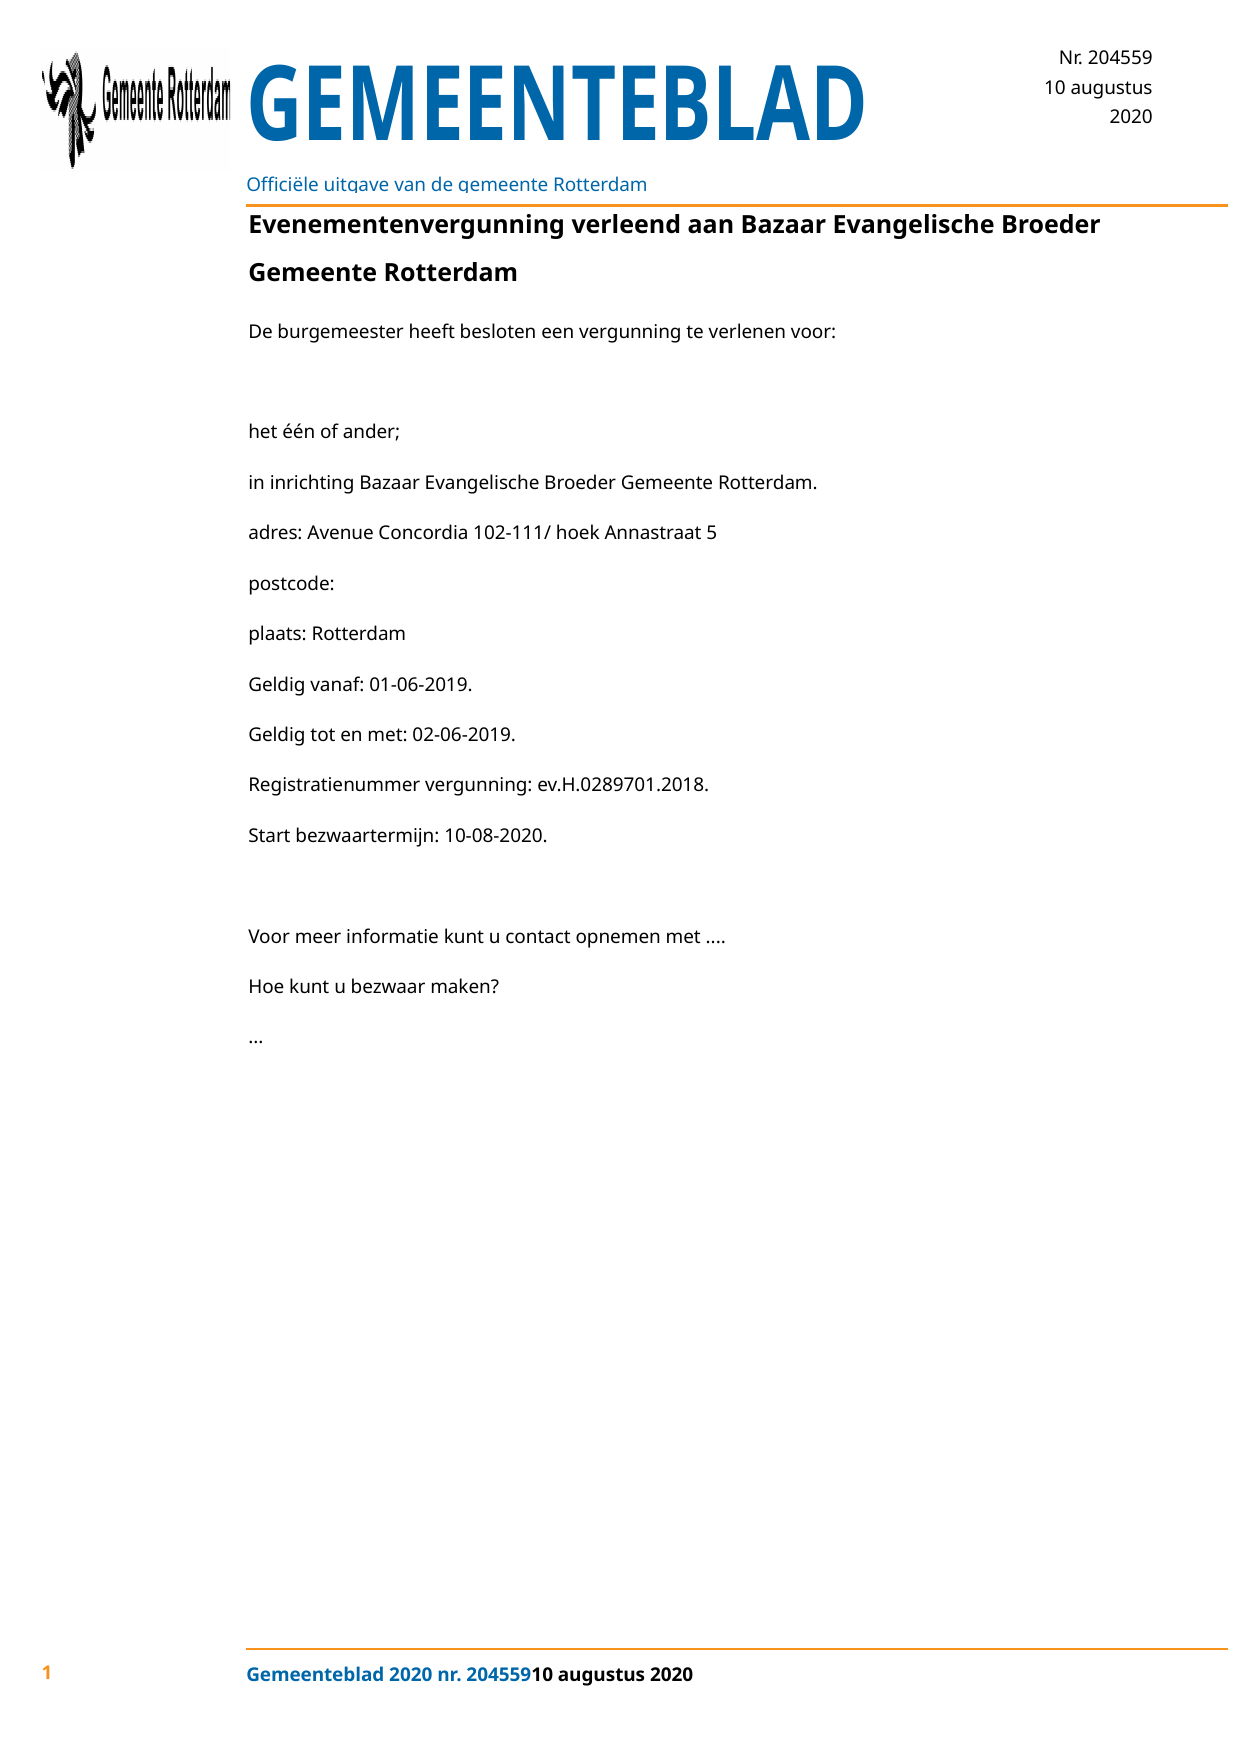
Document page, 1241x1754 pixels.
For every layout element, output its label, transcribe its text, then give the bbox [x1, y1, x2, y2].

text adres: Avenue Concordia 102-111/ hoek Annastraat 5 [248, 519, 1152, 545]
text Hoe kunt u bezwaar maken? [248, 973, 1152, 999]
text De burgemeester heeft besloten een vergunning te verlenen voor: [248, 318, 1152, 344]
picture [41, 47, 231, 172]
text ... [248, 1024, 1152, 1049]
text Voor meer informatie kunt u contact opnemen met .... [248, 923, 1152, 949]
text Evenementenvergunning verleend aan Bazaar Evangelische Broeder Gemeente Rotterdam [248, 207, 1152, 288]
text Start bezwaartermijn: 10-08-2020. [248, 822, 1152, 848]
text Geldig vanaf: 01-06-2019. [248, 671, 1152, 697]
text het één of ander; [248, 419, 1152, 444]
text plaats: Rotterdam [248, 620, 1152, 646]
text postcode: [248, 570, 1152, 596]
text Registratienummer vergunning: ev.H.0289701.2018. [248, 772, 1152, 797]
text in inrichting Bazaar Evangelische Broeder Gemeente Rotterdam. [248, 469, 1152, 495]
text Geldig tot en met: 02-06-2019. [248, 721, 1152, 747]
